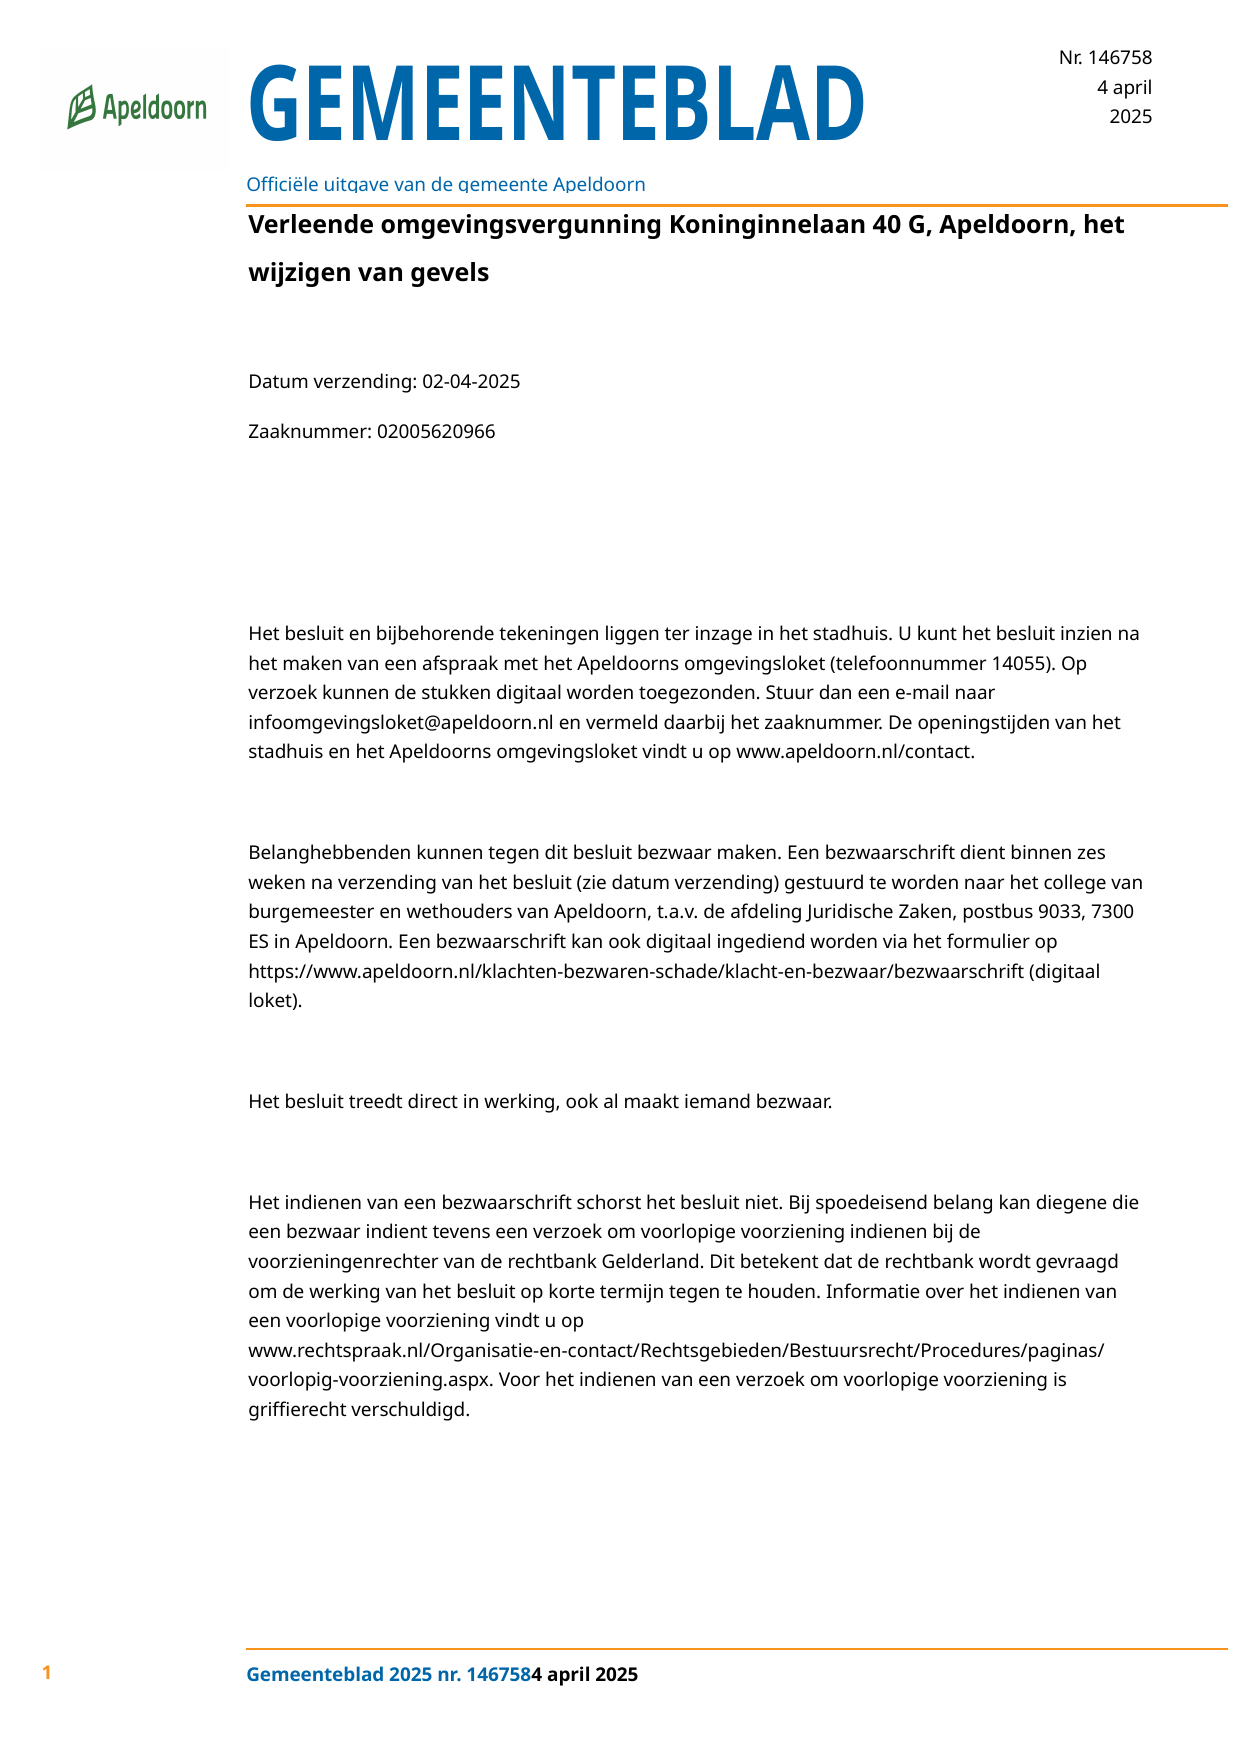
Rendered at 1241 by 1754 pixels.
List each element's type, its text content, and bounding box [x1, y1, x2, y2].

text Het besluit en bijbehorende tekeningen liggen ter inzage in het stadhuis. U kunt het besluit inzien na het maken van een afspraak met het Apeldoorns omgevingsloket (telefoonnummer 14055). Op verzoek kunnen de stukken digitaal worden toegezonden. Stuur dan een e-mail naar infoomgevingsloket@apeldoorn.nl en vermeld daarbij het zaaknummer. De openingstijden van het stadhuis en het Apeldoorns omgevingsloket vindt u op www.apeldoorn.nl/contact. [248, 620, 1152, 764]
text Belanghebbenden kunnen tegen dit besluit bezwaar maken. Een bezwaarschrift dient binnen zes weken na verzending van het besluit (zie datum verzending) gestuurd te worden naar het college van burgemeester en wethouders van Apeldoorn, t.a.v. de afdeling Juridische Zaken, postbus 9033, 7300 ES in Apeldoorn. Een bezwaarschrift kan ook digitaal ingediend worden via het formulier op https://www.apeldoorn.nl/klachten-bezwaren-schade/klacht-en-bezwaar/bezwaarschrift (digitaal loket). [248, 839, 1152, 1013]
text Zaaknummer: 02005620966 [248, 419, 1152, 444]
text Het indienen van een bezwaarschrift schorst het besluit niet. Bij spoedeisend belang kan diegene die een bezwaar indient tevens een verzoek om voorlopige voorziening indienen bij de voorzieningenrechter van de rechtbank Gelderland. Dit betekent dat de rechtbank wordt gevraagd om de werking van het besluit op korte termijn tegen te houden. Informatie over het indienen van een voorlopige voorziening vindt u op www.rechtspraak.nl/Organisatie-en-contact/Rechtsgebieden/Bestuursrecht/Procedures/paginas/voorlopig-voorziening.aspx. Voor het indienen van een verzoek om voorlopige voorziening is griffierecht verschuldigd. [248, 1189, 1152, 1422]
text Datum verzending: 02-04-2025 [248, 368, 1152, 394]
text Het besluit treedt direct in werking, ook al maakt iemand bezwaar. [248, 1088, 1152, 1114]
picture [41, 47, 231, 172]
text Verleende omgevingsvergunning Koninginnelaan 40 G, Apeldoorn, het wijzigen van gevels [248, 207, 1152, 288]
